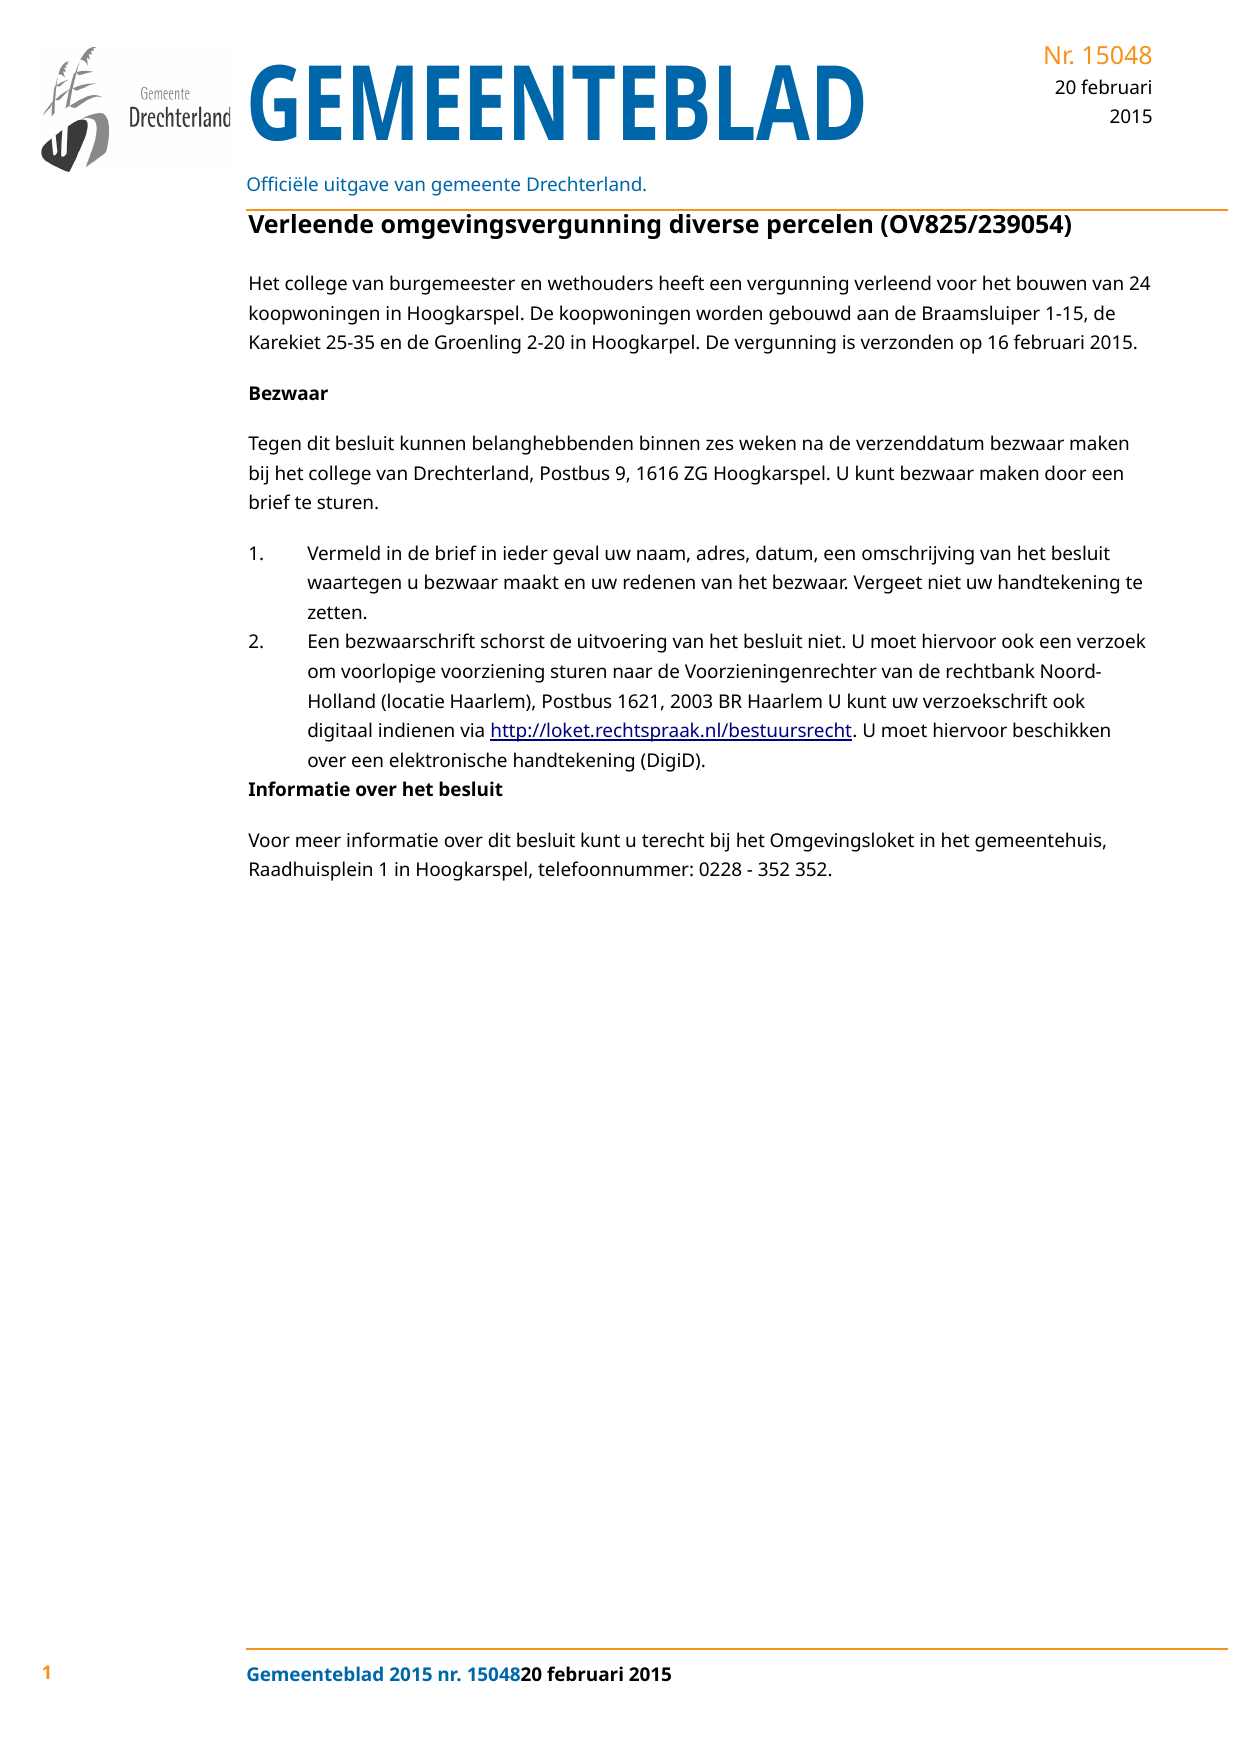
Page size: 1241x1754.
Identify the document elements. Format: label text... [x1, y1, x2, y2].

text Tegen dit besluit kunnen belanghebbenden binnen zes weken na de verzenddatum bezwaar maken bij het college van Drechterland, Postbus 9, 1616 ZG Hoogkarspel. U kunt bezwaar maken door een brief te sturen. [248, 430, 1152, 515]
text Voor meer informatie over dit besluit kunt u terecht bij het Omgevingsloket in het gemeentehuis, Raadhuisplein 1 in Hoogkarspel, telefoonnummer: 0228 - 352 352. [248, 827, 1152, 882]
text Informatie over het besluit [248, 777, 1152, 802]
picture [41, 47, 231, 172]
text Bezwaar [248, 380, 1152, 406]
text Verleende omgevingsvergunning diverse percelen (OV825/239054) [248, 211, 1152, 241]
list Een bezwaarschrift schorst de uitvoering van het besluit niet. U moet hiervoor ook een verzoek om voorlopige voorziening sturen naar de Voorzieningenrechter van de rechtbank Noord-Holland (locatie Haarlem), Postbus 1621, 2003 BR Haarlem U kunt uw verzoekschrift ook digitaal indienen via http://loket.rechtspraak.nl/bestuursrecht. U moet hiervoor beschikken over een elektronische handtekening (DigiD). [248, 629, 1152, 773]
list Vermeld in de brief in ieder geval uw naam, adres, datum, een omschrijving van het besluit waartegen u bezwaar maakt en uw redenen van het bezwaar. Vergeet niet uw handtekening te zetten. [248, 540, 1152, 625]
text Het college van burgemeester en wethouders heeft een vergunning verleend voor het bouwen van 24 koopwoningen in Hoogkarspel. De koopwoningen worden gebouwd aan de Braamsluiper 1-15, de Karekiet 25-35 en de Groenling 2-20 in Hoogkarpel. De vergunning is verzonden op 16 februari 2015. [248, 270, 1152, 355]
